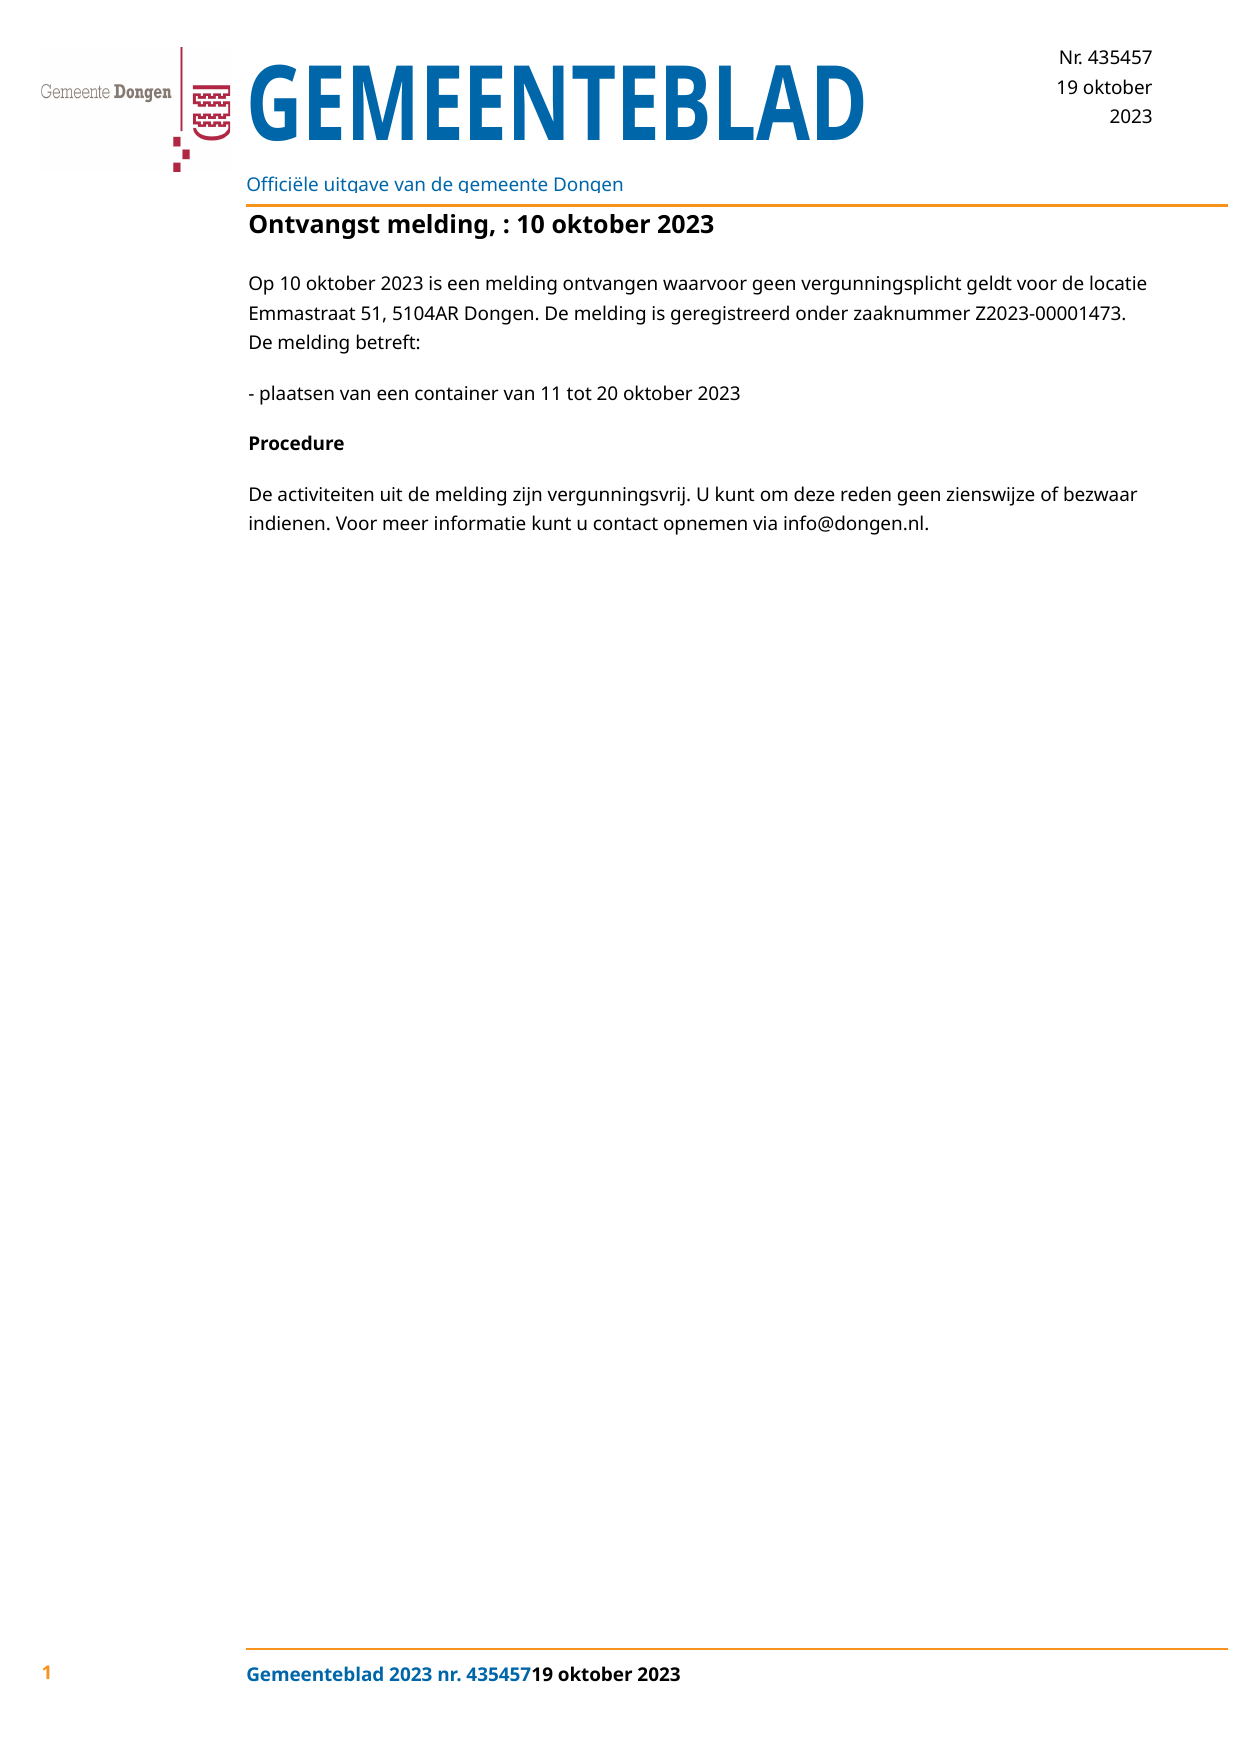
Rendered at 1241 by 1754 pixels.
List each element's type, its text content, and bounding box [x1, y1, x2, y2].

text Ontvangst melding, : 10 oktober 2023 [248, 207, 1152, 241]
text Op 10 oktober 2023 is een melding ontvangen waarvoor geen vergunningsplicht geldt voor de locatie Emmastraat 51, 5104AR Dongen. De melding is geregistreerd onder zaaknummer Z2023-00001473. De melding betreft: [248, 270, 1152, 355]
text Procedure [248, 430, 1152, 456]
text De activiteiten uit de melding zijn vergunningsvrij. U kunt om deze reden geen zienswijze of bezwaar indienen. Voor meer informatie kunt u contact opnemen via info@dongen.nl. [248, 481, 1152, 536]
picture [41, 47, 231, 172]
text - plaatsen van een container van 11 tot 20 oktober 2023 [248, 380, 1152, 406]
